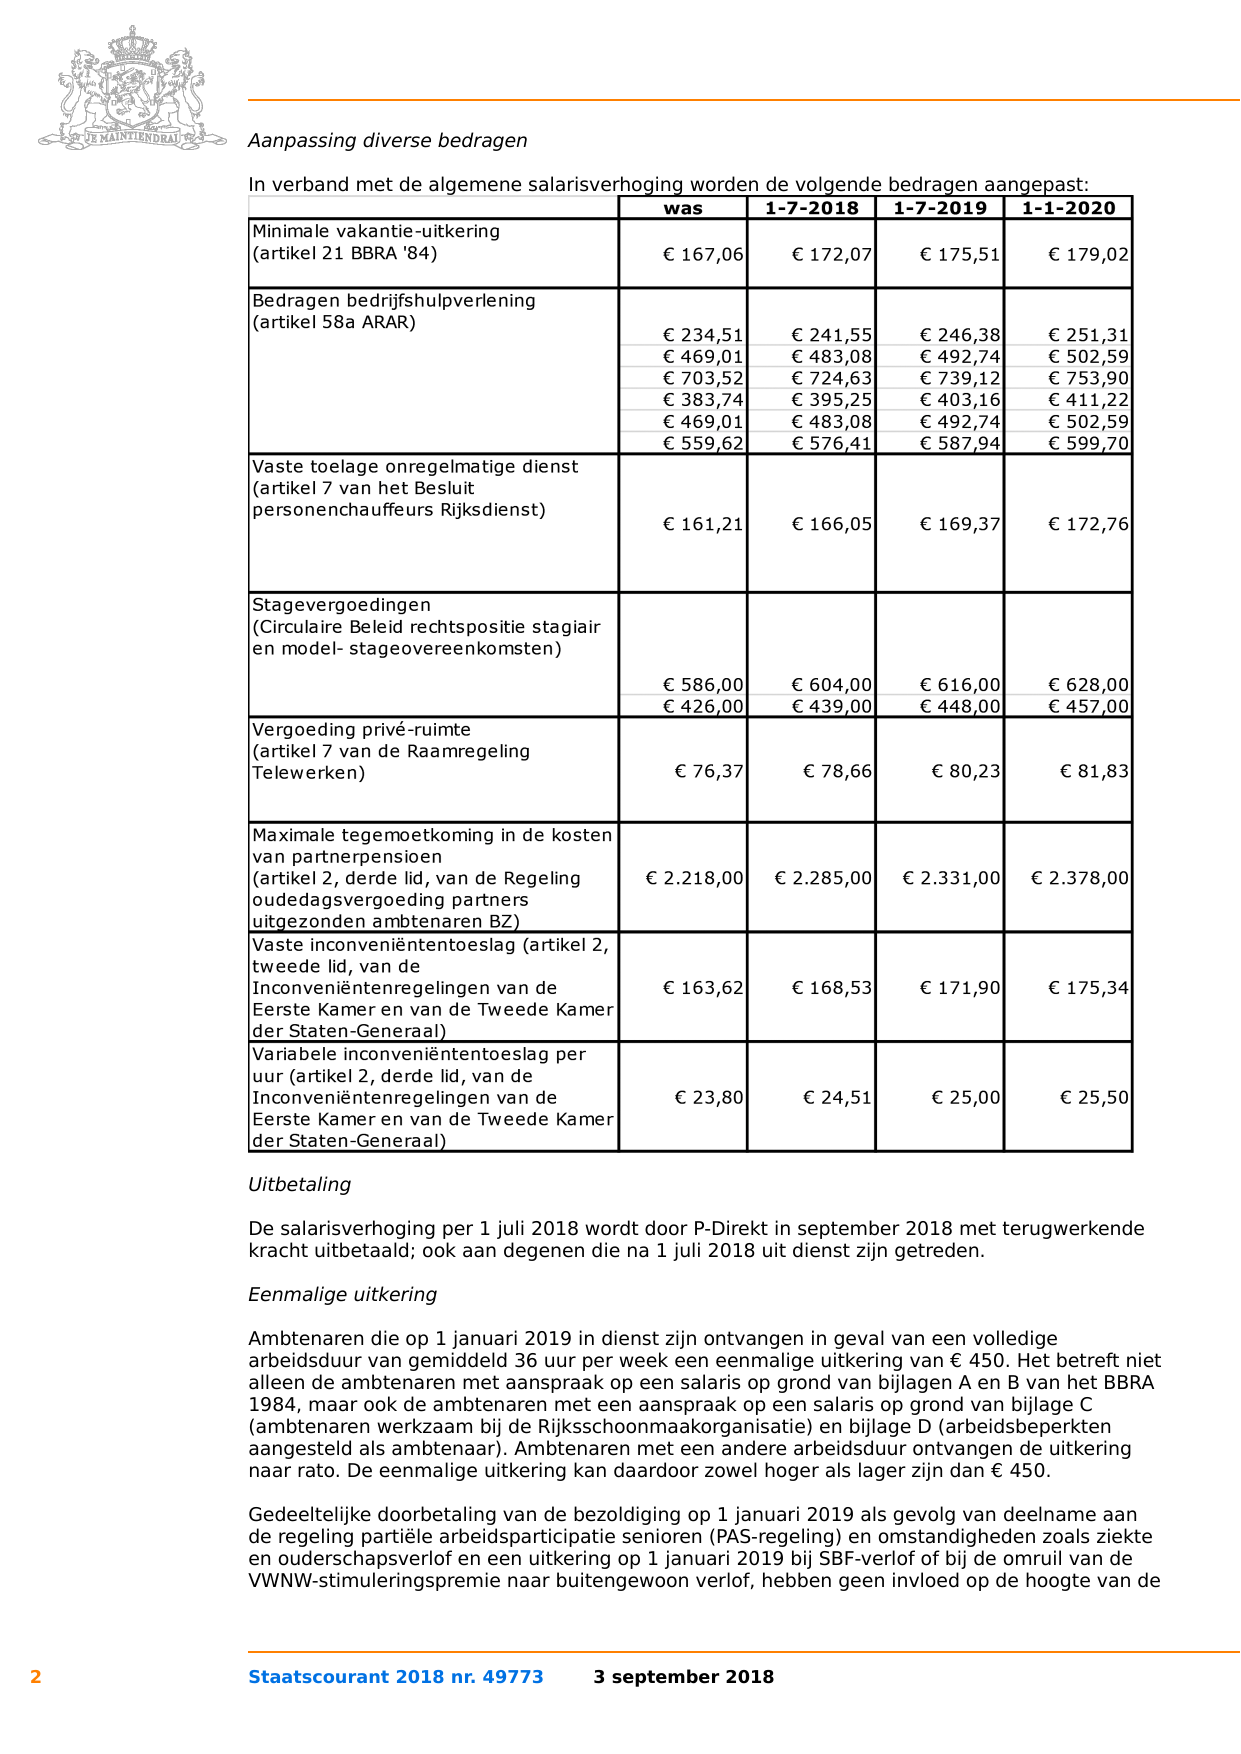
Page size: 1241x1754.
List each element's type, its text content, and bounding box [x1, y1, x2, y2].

picture [38, 25, 227, 150]
text In verband met de algemene salarisverhoging worden de volgende bedragen aangepast: [248, 174, 1163, 1152]
subtitle Aanpassing diverse bedragen [248, 130, 1163, 152]
subtitle Uitbetaling [248, 1174, 1163, 1196]
text De salarisverhoging per 1 juli 2018 wordt door P-Direkt in september 2018 met terugwerkende kracht uitbetaald; ook aan degenen die na 1 juli 2018 uit dienst zijn getreden. [248, 1218, 1163, 1262]
subtitle Eenmalige uitkering [248, 1284, 1163, 1306]
picture [248, 195, 1134, 1153]
text Gedeeltelijke doorbetaling van de bezoldiging op 1 januari 2019 als gevolg van deelname aan de regeling partiële arbeidsparticipatie senioren (PAS-regeling) en omstandigheden zoals ziekte en ouderschapsverlof en een uitkering op 1 januari 2019 bij SBF-verlof of bij de omruil van de VWNW-stimuleringspremie naar buitengewoon verlof, hebben geen invloed op de hoogte van de [248, 1503, 1163, 1591]
text Ambtenaren die op 1 januari 2019 in dienst zijn ontvangen in geval van een volledige arbeidsduur van gemiddeld 36 uur per week een eenmalige uitkering van € 450. Het betreft niet alleen de ambtenaren met aanspraak op een salaris op grond van bijlagen A en B van het BBRA 1984, maar ook de ambtenaren met een aanspraak op een salaris op grond van bijlage C (ambtenaren werkzaam bij de Rijksschoonmaakorganisatie) en bijlage D (arbeidsbeperkten aangesteld als ambtenaar). Ambtenaren met een andere arbeidsduur ontvangen de uitkering naar rato. De eenmalige uitkering kan daardoor zowel hoger als lager zijn dan € 450. [248, 1328, 1163, 1482]
